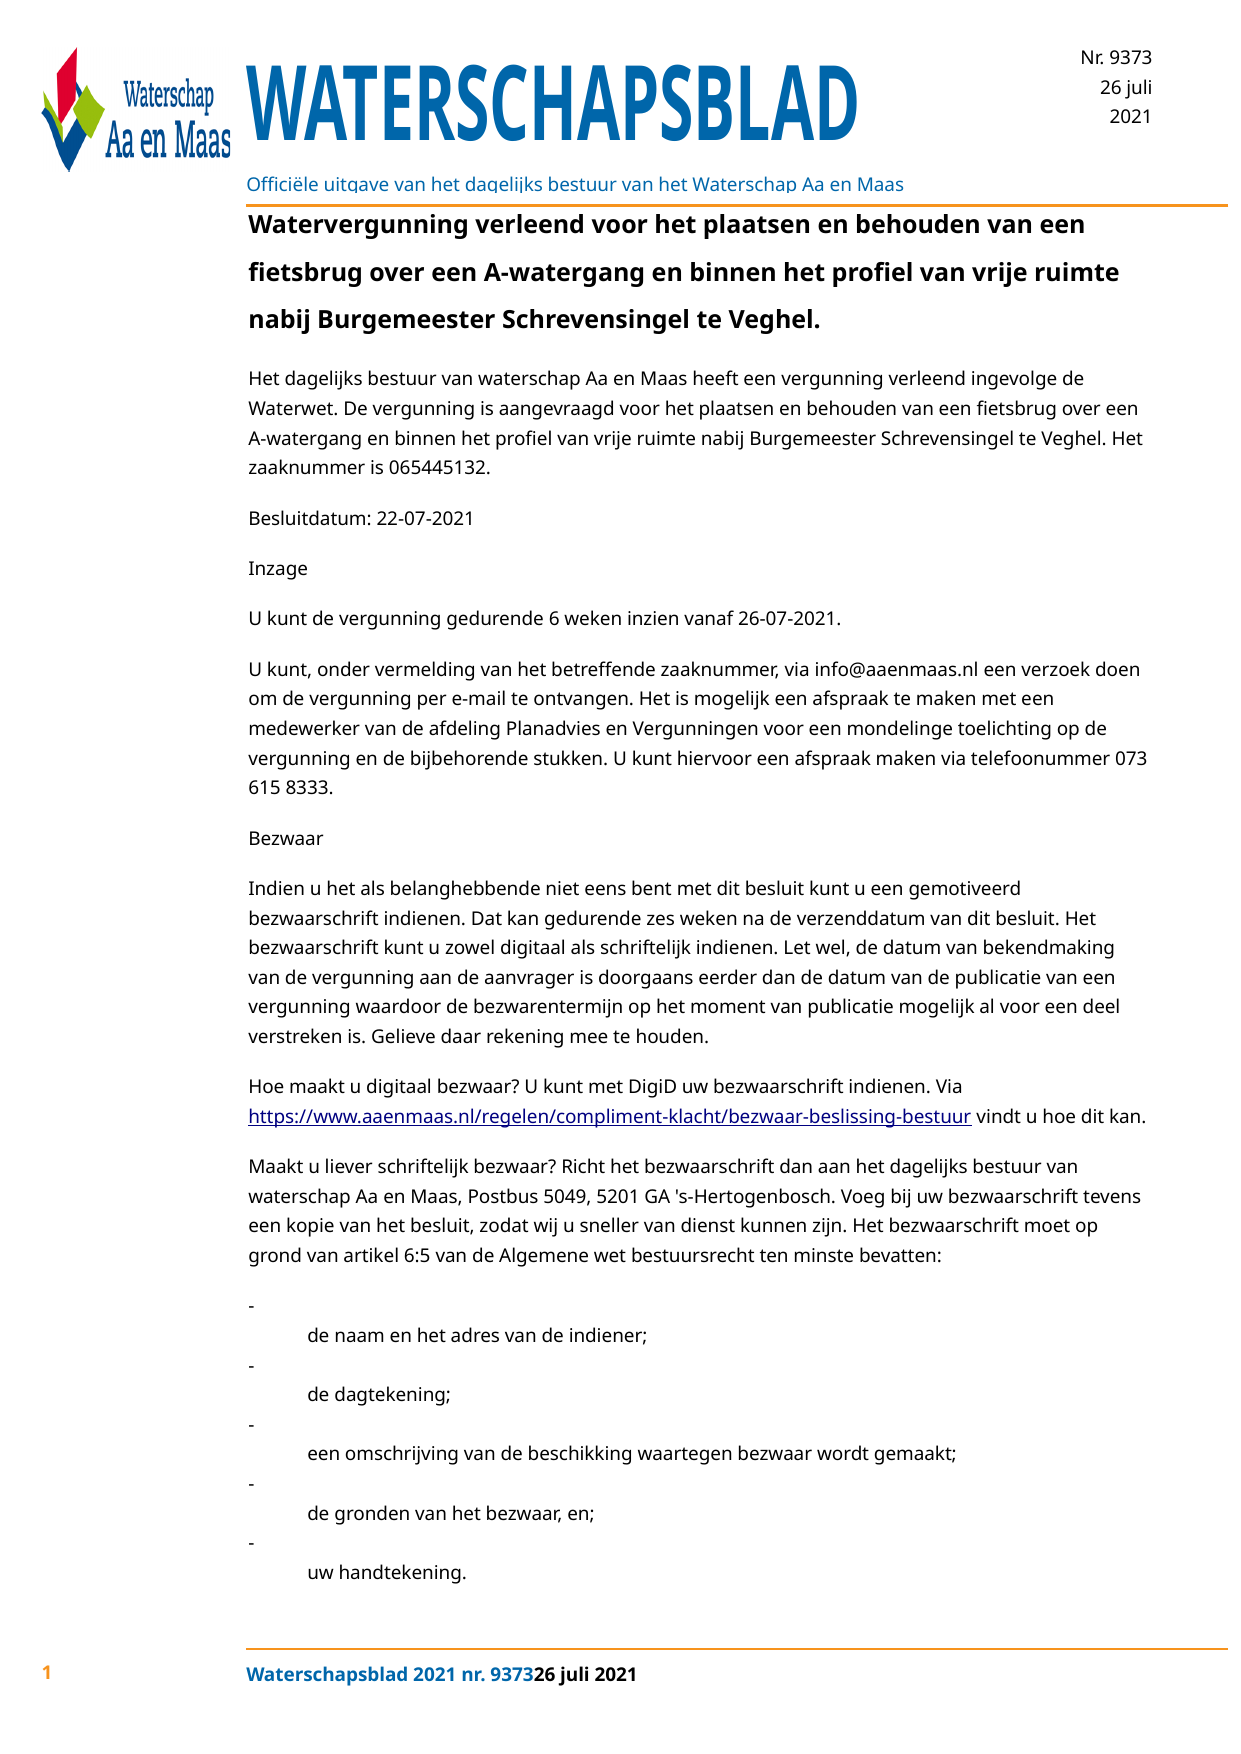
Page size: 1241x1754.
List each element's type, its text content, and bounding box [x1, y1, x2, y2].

list de gronden van het bezwaar, en; [248, 1500, 1152, 1525]
text U kunt de vergunning gedurende 6 weken inzien vanaf 26-07-2021. [248, 606, 1152, 631]
list uw handtekening. [248, 1559, 1152, 1584]
picture [41, 47, 231, 172]
text Besluitdatum: 22-07-2021 [248, 505, 1152, 530]
text Bezwaar [248, 825, 1152, 850]
text Hoe maakt u digitaal bezwaar? U kunt met DigiD uw bezwaarschrift indienen. Via https://www.aaenmaas.nl/regelen/compliment-klacht/bezwaar-beslissing-bestuur vindt u hoe dit kan. [248, 1073, 1152, 1129]
list de dagtekening; [248, 1381, 1152, 1407]
text Maakt u liever schriftelijk bezwaar? Richt het bezwaarschrift dan aan het dagelijks bestuur van waterschap Aa en Maas, Postbus 5049, 5201 GA 's-Hertogenbosch. Voeg bij uw bezwaarschrift tevens een kopie van het besluit, zodat wij u sneller van dienst kunnen zijn. Het bezwaarschrift moet op grond van artikel 6:5 van de Algemene wet bestuursrecht ten minste bevatten: [248, 1153, 1152, 1268]
text U kunt, onder vermelding van het betreffende zaaknummer, via info@aaenmaas.nl een verzoek doen om de vergunning per e-mail te ontvangen. Het is mogelijk een afspraak te maken met een medewerker van de afdeling Planadvies en Vergunningen voor een mondelinge toelichting op de vergunning en de bijbehorende stukken. U kunt hiervoor een afspraak maken via telefoonummer 073 615 8333. [248, 656, 1152, 800]
text Indien u het als belanghebbende niet eens bent met dit besluit kunt u een gemotiveerd bezwaarschrift indienen. Dat kan gedurende zes weken na de verzenddatum van dit besluit. Het bezwaarschrift kunt u zowel digitaal als schriftelijk indienen. Let wel, de datum van bekendmaking van de vergunning aan de aanvrager is doorgaans eerder dan de datum van de publicatie van een vergunning waardoor de bezwarentermijn op het moment van publicatie mogelijk al voor een deel verstreken is. Gelieve daar rekening mee te houden. [248, 875, 1152, 1049]
text Het dagelijks bestuur van waterschap Aa en Maas heeft een vergunning verleend ingevolge de Waterwet. De vergunning is aangevraagd voor het plaatsen en behouden van een fietsbrug over een A-watergang en binnen het profiel van vrije ruimte nabij Burgemeester Schrevensingel te Veghel. Het zaaknummer is 065445132. [248, 366, 1152, 480]
list een omschrijving van de beschikking waartegen bezwaar wordt gemaakt; [248, 1441, 1152, 1466]
list de naam en het adres van de indiener; [248, 1322, 1152, 1348]
text Inzage [248, 555, 1152, 581]
text Watervergunning verleend voor het plaatsen en behouden van een fietsbrug over een A-watergang en binnen het profiel van vrije ruimte nabij Burgemeester Schrevensingel te Veghel. [248, 207, 1152, 336]
